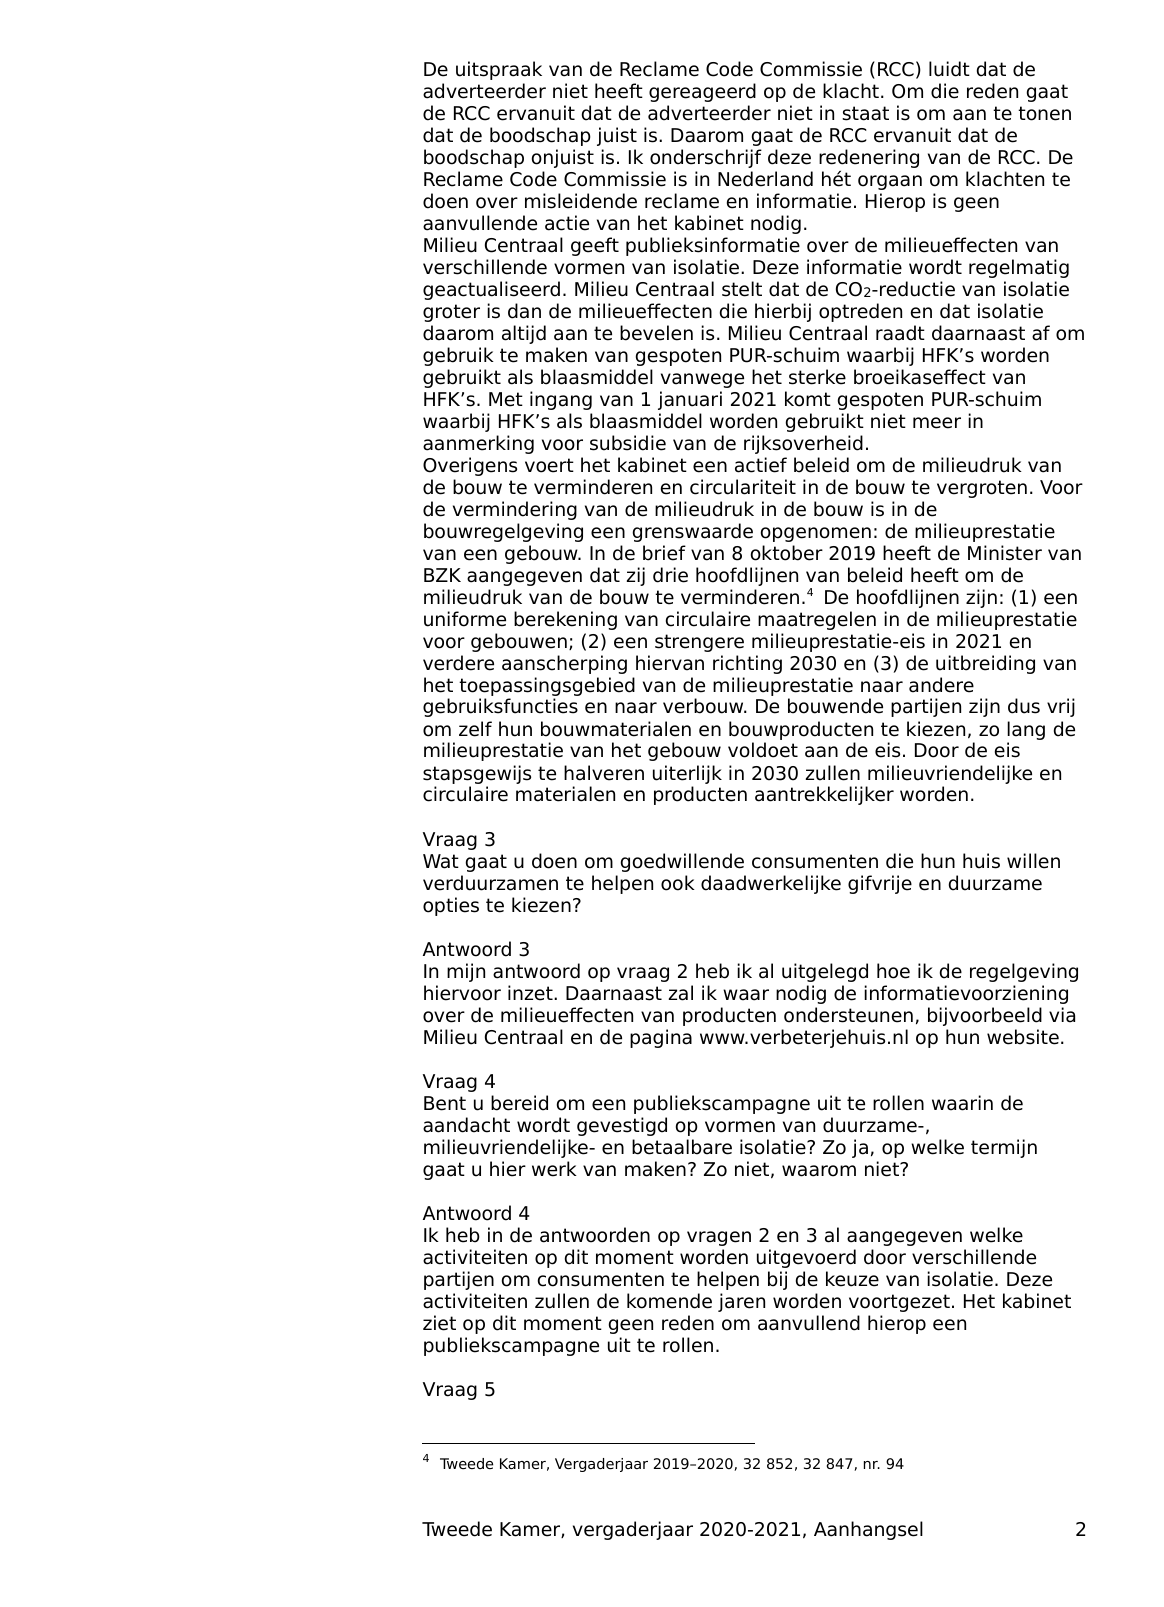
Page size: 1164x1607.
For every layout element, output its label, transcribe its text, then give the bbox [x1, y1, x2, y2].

text Overigens voert het kabinet een actief beleid om de milieudruk van de bouw te verminderen en circulariteit in de bouw te vergroten. Voor de vermindering van de milieudruk in de bouw is in de bouwregelgeving een grenswaarde opgenomen: de milieuprestatie van een gebouw. In de brief van 8 oktober 2019 heeft de Minister van BZK aangegeven dat zij drie hoofdlijnen van beleid heeft om de milieudruk van de bouw te verminderen. De hoofdlijnen zijn: (1) een uniforme berekening van circulaire maatregelen in de milieuprestatie voor gebouwen; (2) een strengere milieuprestatie-eis in 2021 en verdere aanscherping hiervan richting 2030 en (3) de uitbreiding van het toepassingsgebied van de milieuprestatie naar andere gebruiksfuncties en naar verbouw. De bouwende partijen zijn dus vrij om zelf hun bouwmaterialen en bouwproducten te kiezen, zo lang de milieuprestatie van het gebouw voldoet aan de eis. Door de eis stapsgewijs te halveren uiterlijk in 2030 zullen milieuvriendelijke en circulaire materialen en producten aantrekkelijker worden. [422, 455, 1087, 806]
text Vraag 4 [422, 1071, 1087, 1093]
text Tweede Kamer, Vergaderjaar 2019–2020, 32 852, 32 847, nr. 94 [422, 1452, 1087, 1474]
text Antwoord 3 [422, 939, 1087, 961]
text Vraag 3 [422, 828, 1087, 851]
text Milieu Centraal geeft publieksinformatie over de milieueffecten van verschillende vormen van isolatie. Deze informatie wordt regelmatig geactualiseerd. Milieu Centraal stelt dat de CO2-reductie van isolatie groter is dan de milieueffecten die hierbij optreden en dat isolatie daarom altijd aan te bevelen is. Milieu Centraal raadt daarnaast af om gebruik te maken van gespoten PUR-schuim waarbij HFK’s worden gebruikt als blaasmiddel vanwege het sterke broeikaseffect van HFK’s. Met ingang van 1 januari 2021 komt gespoten PUR-schuim waarbij HFK’s als blaasmiddel worden gebruikt niet meer in aanmerking voor subsidie van de rijksoverheid. [422, 235, 1087, 455]
text Wat gaat u doen om goedwillende consumenten die hun huis willen verduurzamen te helpen ook daadwerkelijke gifvrije en duurzame opties te kiezen? [422, 851, 1087, 916]
text In mijn antwoord op vraag 2 heb ik al uitgelegd hoe ik de regelgeving hiervoor inzet. Daarnaast zal ik waar nodig de informatievoorziening over de milieueffecten van producten ondersteunen, bijvoorbeeld via Milieu Centraal en de pagina www.verbeterjehuis.nl op hun website. [422, 961, 1087, 1048]
text Antwoord 4 [422, 1203, 1087, 1225]
text Vraag 5 [422, 1379, 1087, 1401]
text Bent u bereid om een publiekscampagne uit te rollen waarin de aandacht wordt gevestigd op vormen van duurzame-, milieuvriendelijke- en betaalbare isolatie? Zo ja, op welke termijn gaat u hier werk van maken? Zo niet, waarom niet? [422, 1093, 1087, 1181]
text De uitspraak van de Reclame Code Commissie (RCC) luidt dat de adverteerder niet heeft gereageerd op de klacht. Om die reden gaat de RCC ervanuit dat de adverteerder niet in staat is om aan te tonen dat de boodschap juist is. Daarom gaat de RCC ervanuit dat de boodschap onjuist is. Ik onderschrijf deze redenering van de RCC. De Reclame Code Commissie is in Nederland hét orgaan om klachten te doen over misleidende reclame en informatie. Hierop is geen aanvullende actie van het kabinet nodig. [422, 59, 1087, 235]
text Ik heb in de antwoorden op vragen 2 en 3 al aangegeven welke activiteiten op dit moment worden uitgevoerd door verschillende partijen om consumenten te helpen bij de keuze van isolatie. Deze activiteiten zullen de komende jaren worden voortgezet. Het kabinet ziet op dit moment geen reden om aanvullend hierop een publiekscampagne uit te rollen. [422, 1225, 1087, 1357]
